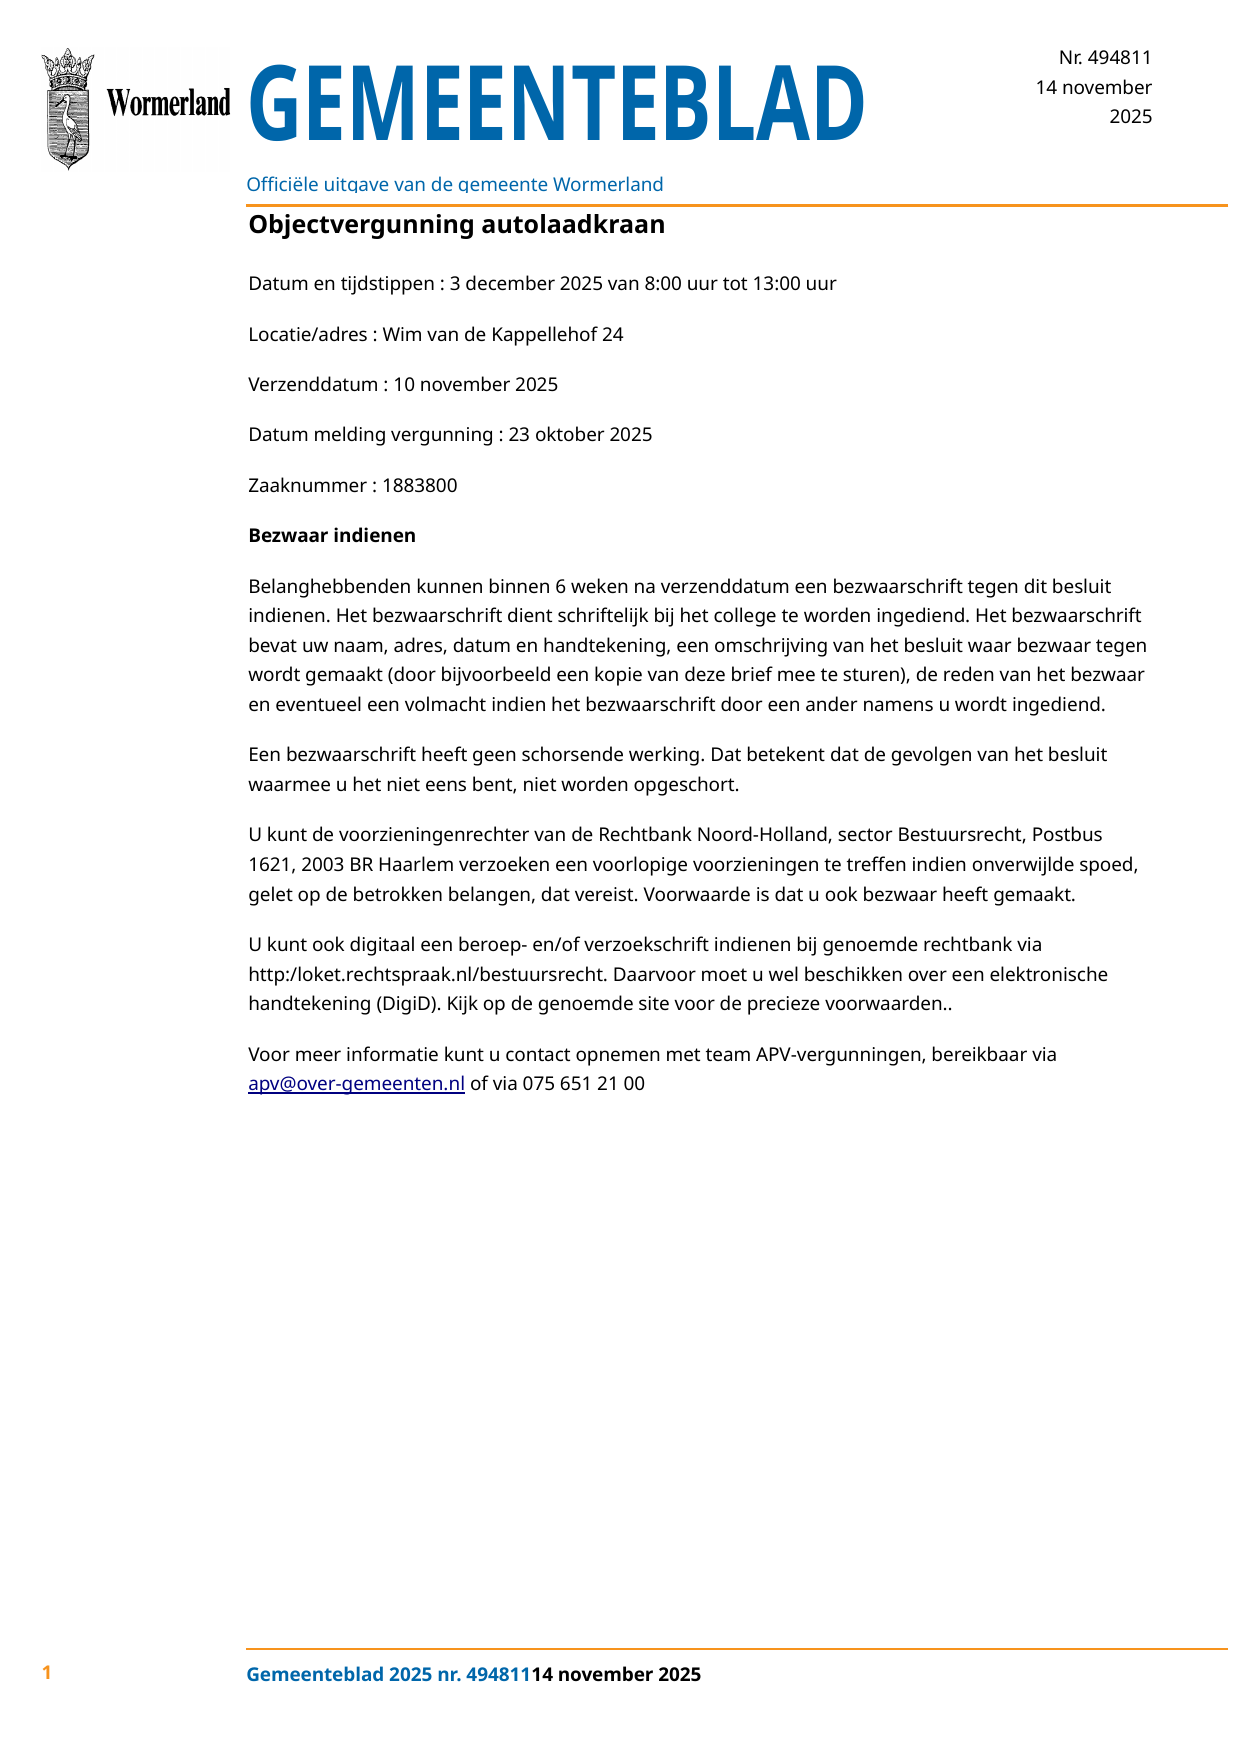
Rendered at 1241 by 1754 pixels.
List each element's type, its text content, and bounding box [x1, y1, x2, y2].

text Objectvergunning autolaadkraan [248, 207, 1152, 241]
text Een bezwaarschrift heeft geen schorsende werking. Dat betekent dat de gevolgen van het besluit waarmee u het niet eens bent, niet worden opgeschort. [248, 742, 1152, 797]
text U kunt de voorzieningenrechter van de Rechtbank Noord-Holland, sector Bestuursrecht, Postbus 1621, 2003 BR Haarlem verzoeken een voorlopige voorzieningen te treffen indien onverwijlde spoed, gelet op de betrokken belangen, dat vereist. Voorwaarde is dat u ook bezwaar heeft gemaakt. [248, 822, 1152, 906]
text Bezwaar indienen [248, 522, 1152, 548]
text Belanghebbenden kunnen binnen 6 weken na verzenddatum een bezwaarschrift tegen dit besluit indienen. Het bezwaarschrift dient schriftelijk bij het college te worden ingediend. Het bezwaarschrift bevat uw naam, adres, datum en handtekening, een omschrijving van het besluit waar bezwaar tegen wordt gemaakt (door bijvoorbeeld een kopie van deze brief mee te sturen), de reden van het bezwaar en eventueel een volmacht indien het bezwaarschrift door een ander namens u wordt ingediend. [248, 573, 1152, 717]
text Datum en tijdstippen : 3 december 2025 van 8:00 uur tot 13:00 uur [248, 270, 1152, 296]
text Datum melding vergunning : 23 oktober 2025 [248, 422, 1152, 447]
text Voor meer informatie kunt u contact opnemen met team APV-vergunningen, bereikbaar via apv@over-gemeenten.nl of via 075 651 21 00 [248, 1041, 1152, 1096]
text Zaaknummer : 1883800 [248, 472, 1152, 498]
picture [41, 47, 231, 172]
text Locatie/adres : Wim van de Kappellehof 24 [248, 321, 1152, 346]
text Verzenddatum : 10 november 2025 [248, 371, 1152, 397]
text U kunt ook digitaal een beroep- en/of verzoekschrift indienen bij genoemde rechtbank via http:/loket.rechtspraak.nl/bestuursrecht. Daarvoor moet u wel beschikken over een elektronische handtekening (DigiD). Kijk op de genoemde site voor de precieze voorwaarden.. [248, 931, 1152, 1016]
